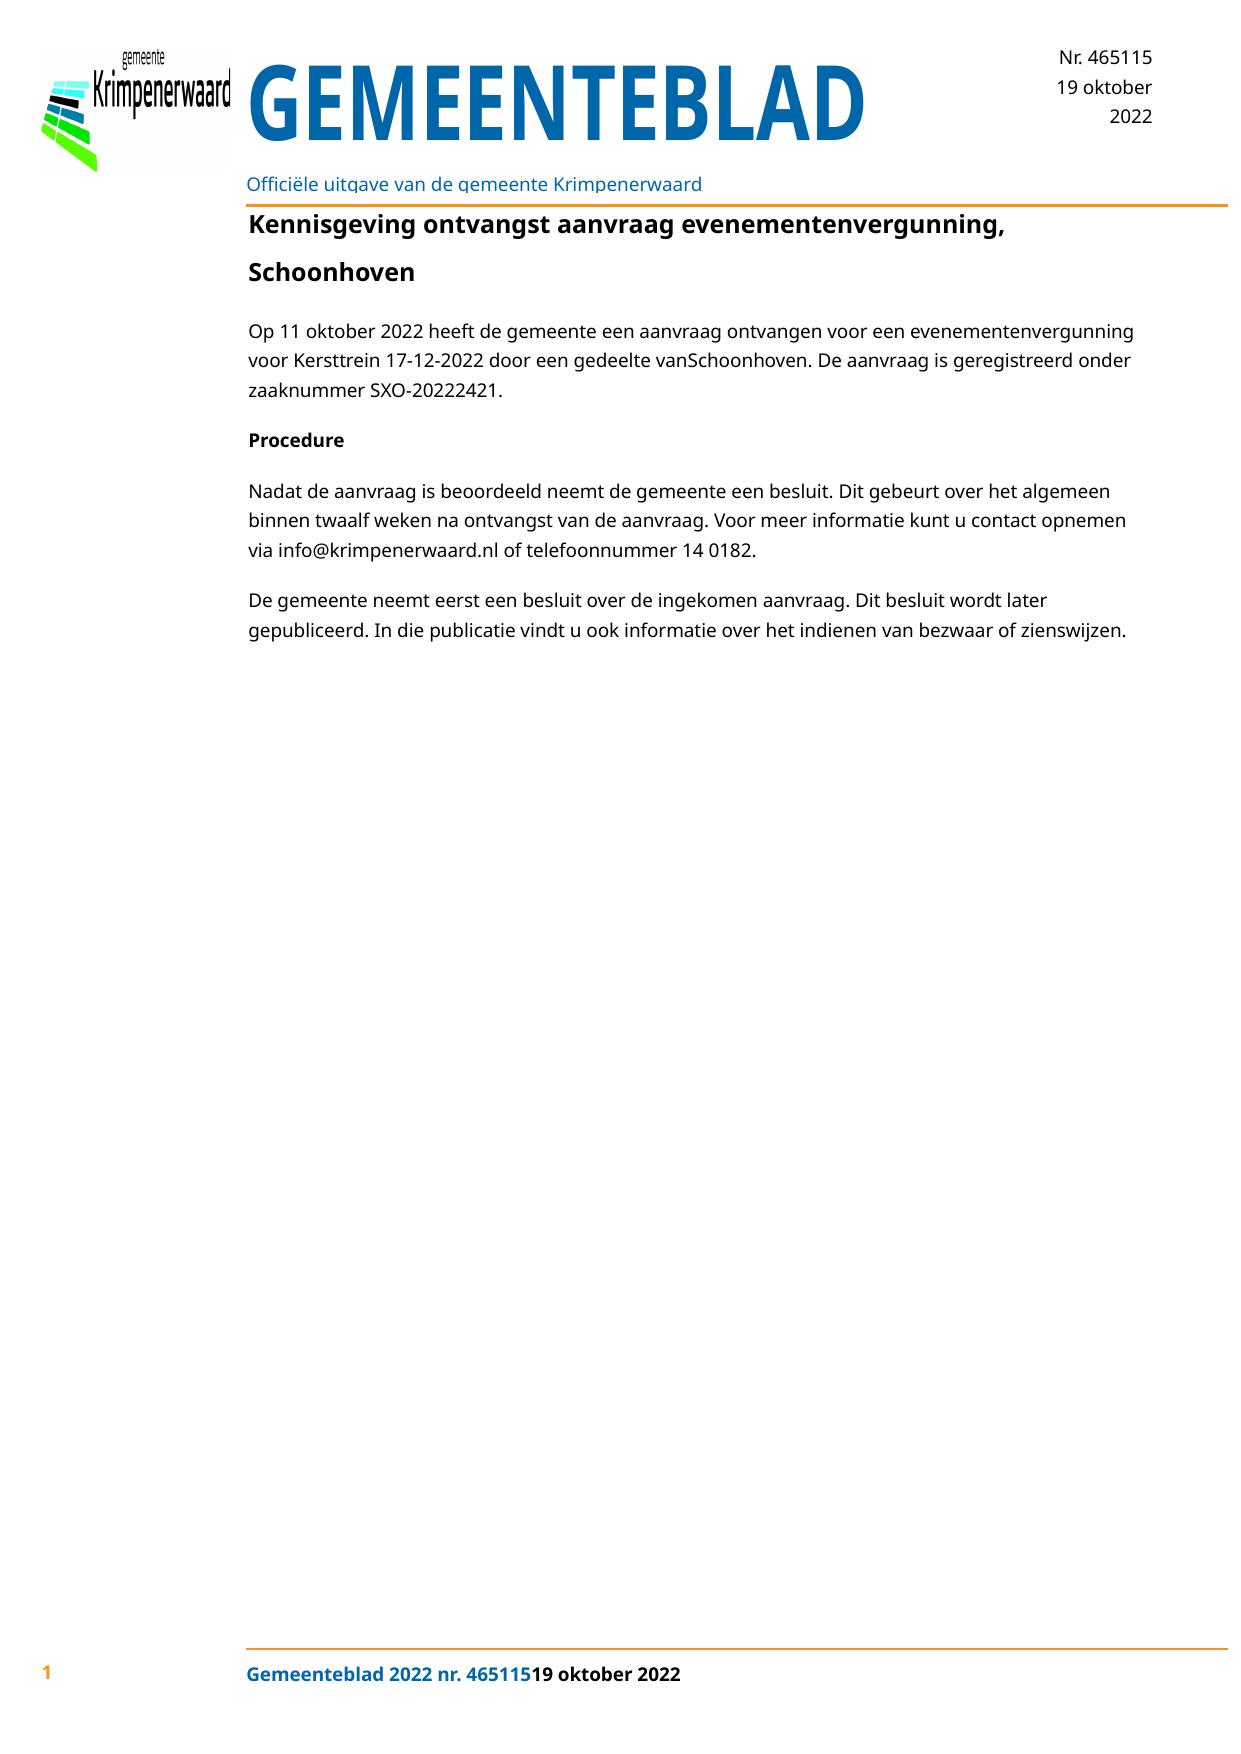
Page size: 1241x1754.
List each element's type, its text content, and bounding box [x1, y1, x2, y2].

picture [41, 47, 231, 172]
text Op 11 oktober 2022 heeft de gemeente een aanvraag ontvangen voor een evenementenvergunning voor Kersttrein 17-12-2022 door een gedeelte vanSchoonhoven. De aanvraag is geregistreerd onder zaaknummer SXO-20222421. [248, 318, 1152, 403]
text De gemeente neemt eerst een besluit over de ingekomen aanvraag. Dit besluit wordt later gepubliceerd. In die publicatie vindt u ook informatie over het indienen van bezwaar of zienswijzen. [248, 587, 1152, 643]
text Nadat de aanvraag is beoordeeld neemt de gemeente een besluit. Dit gebeurt over het algemeen binnen twaalf weken na ontvangst van de aanvraag. Voor meer informatie kunt u contact opnemen via info@krimpenerwaard.nl of telefoonnummer 14 0182. [248, 478, 1152, 563]
text Procedure [248, 427, 1152, 453]
text Kennisgeving ontvangst aanvraag evenementenvergunning, Schoonhoven [248, 207, 1152, 288]
